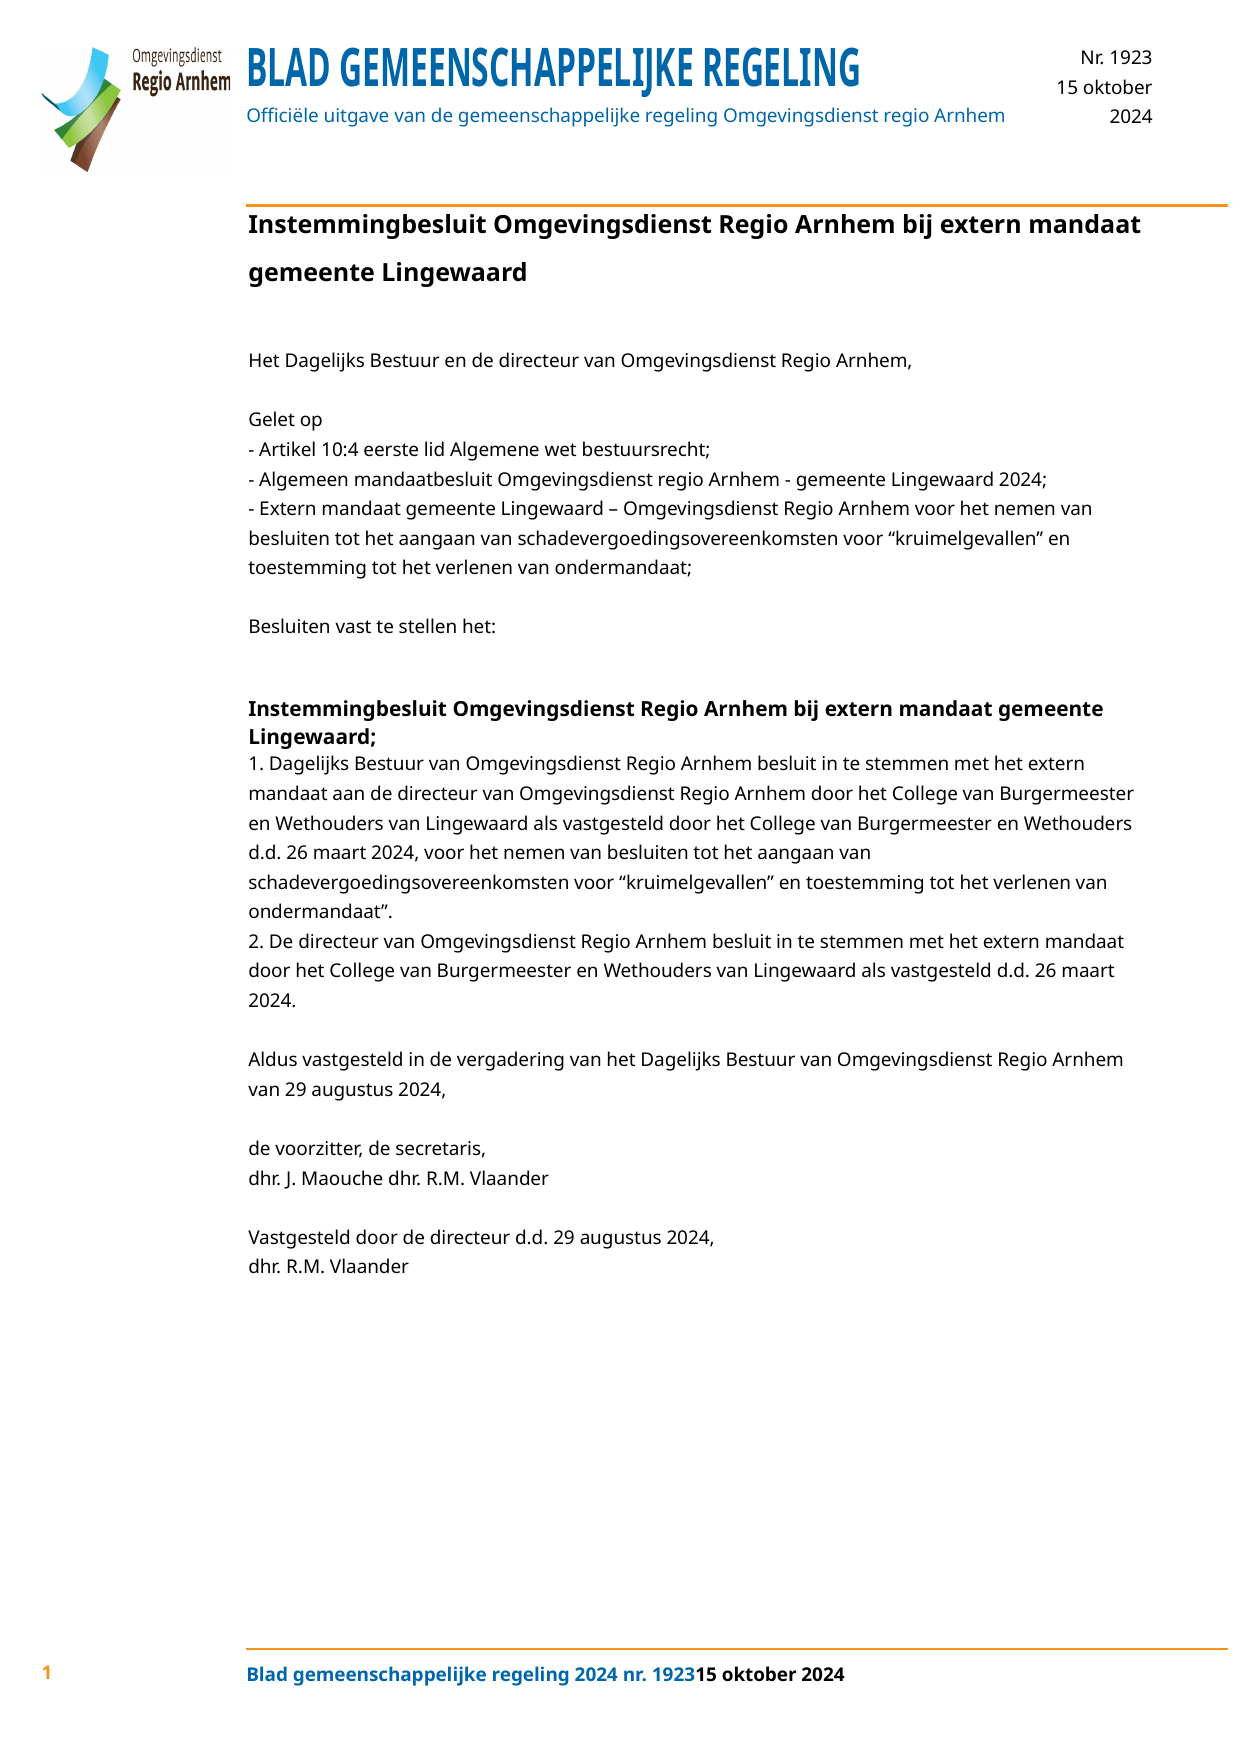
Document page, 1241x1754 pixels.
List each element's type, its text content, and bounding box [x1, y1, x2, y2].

text Vastgesteld door de directeur d.d. 29 augustus 2024, [248, 1224, 1152, 1250]
picture [41, 47, 231, 172]
text Besluiten vast te stellen het: [248, 614, 1152, 639]
text Het Dagelijks Bestuur en de directeur van Omgevingsdienst Regio Arnhem, [248, 347, 1152, 373]
text Instemmingbesluit Omgevingsdienst Regio Arnhem bij extern mandaat gemeente Lingewaard; [248, 694, 1152, 751]
text 1. Dagelijks Bestuur van Omgevingsdienst Regio Arnhem besluit in te stemmen met het extern mandaat aan de directeur van Omgevingsdienst Regio Arnhem door het College van Burgermeester en Wethouders van Lingewaard als vastgesteld door het College van Burgermeester en Wethouders d.d. 26 maart 2024, voor het nemen van besluiten tot het aangaan van schadevergoedingsovereenkomsten voor “kruimelgevallen” en toestemming tot het verlenen van ondermandaat”. [248, 751, 1152, 924]
text - Algemeen mandaatbesluit Omgevingsdienst regio Arnhem - gemeente Lingewaard 2024; [248, 466, 1152, 492]
text dhr. J. Maouche dhr. R.M. Vlaander [248, 1165, 1152, 1191]
text dhr. R.M. Vlaander [248, 1253, 1152, 1279]
text Instemmingbesluit Omgevingsdienst Regio Arnhem bij extern mandaat gemeente Lingewaard [248, 207, 1152, 288]
text de voorzitter, de secretaris, [248, 1135, 1152, 1161]
text 2. De directeur van Omgevingsdienst Regio Arnhem besluit in te stemmen met het extern mandaat door het College van Burgermeester en Wethouders van Lingewaard als vastgesteld d.d. 26 maart 2024. [248, 928, 1152, 1013]
text - Artikel 10:4 eerste lid Algemene wet bestuursrecht; [248, 436, 1152, 462]
text Aldus vastgesteld in de vergadering van het Dagelijks Bestuur van Omgevingsdienst Regio Arnhem van 29 augustus 2024, [248, 1046, 1152, 1102]
text - Extern mandaat gemeente Lingewaard – Omgevingsdienst Regio Arnhem voor het nemen van besluiten tot het aangaan van schadevergoedingsovereenkomsten voor “kruimelgevallen” en toestemming tot het verlenen van ondermandaat; [248, 495, 1152, 580]
text Gelet op [248, 407, 1152, 432]
